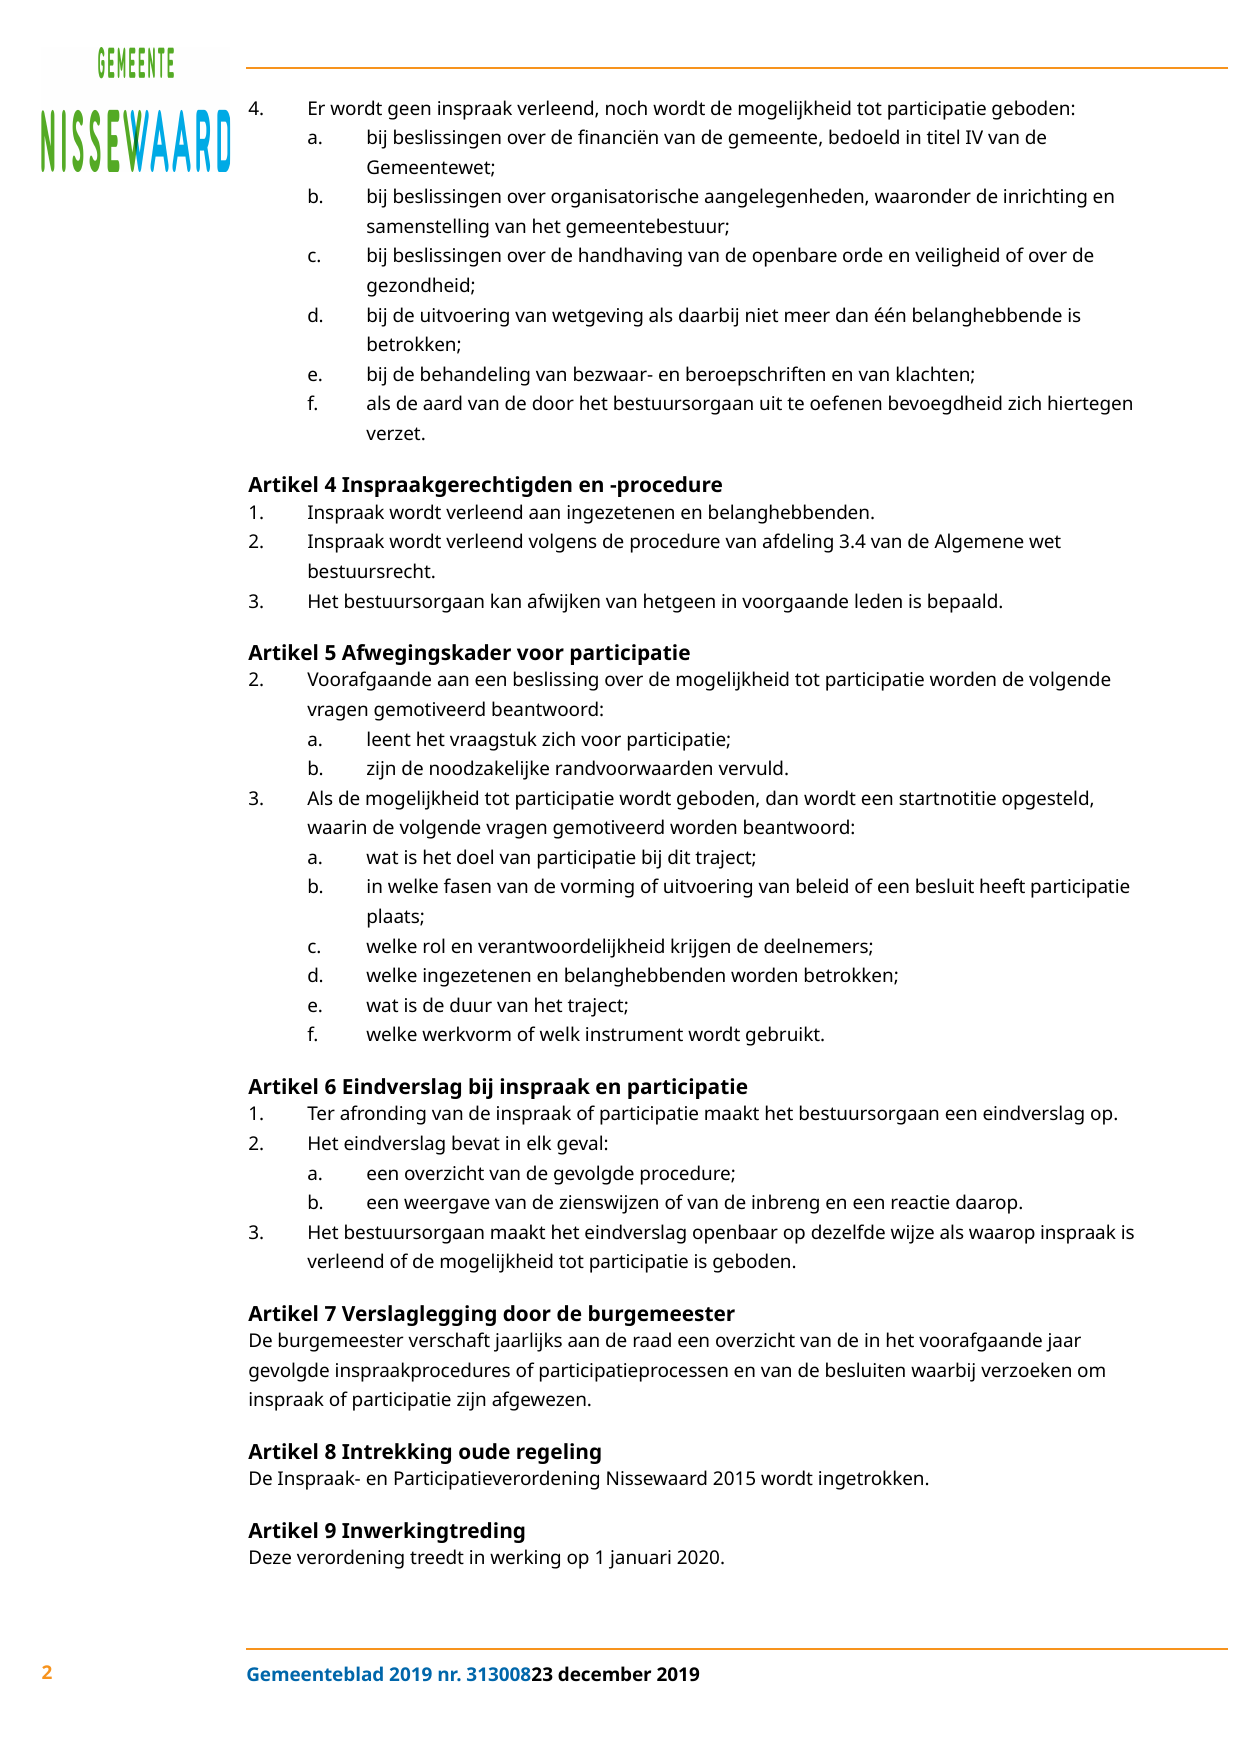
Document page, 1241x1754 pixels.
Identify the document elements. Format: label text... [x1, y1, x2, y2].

list Het eindverslag bevat in elk geval: [248, 1130, 1152, 1156]
list wat is de duur van het traject; [307, 992, 1152, 1018]
list leent het vraagstuk zich voor participatie; [307, 726, 1152, 752]
list in welke fasen van de vorming of uitvoering van beleid of een besluit heeft participatie plaats; [307, 874, 1152, 929]
text Artikel 6 Eindverslag bij inspraak en participatie [248, 1072, 1152, 1101]
list als de aard van de door het bestuursorgaan uit te oefenen bevoegdheid zich hiertegen verzet. [307, 391, 1152, 446]
list Voorafgaande aan een beslissing over de mogelijkheid tot participatie worden de volgende vragen gemotiveerd beantwoord: [248, 667, 1152, 722]
list Er wordt geen inspraak verleend, noch wordt de mogelijkheid tot participatie geboden: [248, 95, 1152, 121]
text Deze verordening treedt in werking op 1 januari 2020. [248, 1544, 1152, 1570]
list welke werkvorm of welk instrument wordt gebruikt. [307, 1022, 1152, 1047]
list een weergave van de zienswijzen of van de inbreng en een reactie daarop. [307, 1189, 1152, 1215]
list zijn de noodzakelijke randvoorwaarden vervuld. [307, 755, 1152, 781]
list Ter afronding van de inspraak of participatie maakt het bestuursorgaan een eindverslag op. [248, 1101, 1152, 1126]
list Inspraak wordt verleend aan ingezetenen en belanghebbenden. [248, 499, 1152, 525]
list bij beslissingen over de financiën van de gemeente, bedoeld in titel IV van de Gemeentewet; [307, 124, 1152, 180]
list bij beslissingen over de handhaving van de openbare orde en veiligheid of over de gezondheid; [307, 243, 1152, 298]
list Het bestuursorgaan maakt het eindverslag openbaar op dezelfde wijze als waarop inspraak is verleend of de mogelijkheid tot participatie is geboden. [248, 1219, 1152, 1274]
picture [176, 157, 187, 172]
list wat is het doel van participatie bij dit traject; [307, 844, 1152, 870]
picture [201, 122, 206, 138]
list bij de behandeling van bezwaar- en beroepschriften en van klachten; [307, 361, 1152, 387]
list bij de uitvoering van wetgeving als daarbij niet meer dan één belanghebbende is betrokken; [307, 302, 1152, 357]
text De Inspraak- en Participatieverordening Nissewaard 2015 wordt ingetrokken. [248, 1465, 1152, 1491]
text Artikel 7 Verslaglegging door de burgemeester [248, 1299, 1152, 1327]
text Artikel 4 Inspraakgerechtigden en -procedure [248, 471, 1152, 499]
picture [154, 157, 165, 172]
list een overzicht van de gevolgde procedure; [307, 1160, 1152, 1185]
list Als de mogelijkheid tot participatie wordt geboden, dan wordt een startnotitie opgesteld, waarin de volgende vragen gemotiveerd worden beantwoord: [248, 785, 1152, 840]
text Artikel 9 Inwerkingtreding [248, 1516, 1152, 1544]
text Artikel 5 Afwegingskader voor participatie [248, 638, 1152, 667]
list welke ingezetenen en belanghebbenden worden betrokken; [307, 962, 1152, 988]
list Inspraak wordt verleend volgens de procedure van afdeling 3.4 van de Algemene wet bestuursrecht. [248, 529, 1152, 584]
picture [41, 47, 231, 172]
text Artikel 8 Intrekking oude regeling [248, 1437, 1152, 1465]
list bij beslissingen over organisatorische aangelegenheden, waaronder de inrichting en samenstelling van het gemeentebestuur; [307, 183, 1152, 239]
picture [200, 151, 206, 172]
picture [222, 122, 227, 160]
list Het bestuursorgaan kan afwijken van hetgeen in voorgaande leden is bepaald. [248, 588, 1152, 613]
text De burgemeester verschaft jaarlijks aan de raad een overzicht van de in het voorafgaande jaar gevolgde inspraakprocedures of participatieprocessen en van de besluiten waarbij verzoeken om inspraak of participatie zijn afgewezen. [248, 1327, 1152, 1412]
list welke rol en verantwoordelijkheid krijgen de deelnemers; [307, 933, 1152, 959]
